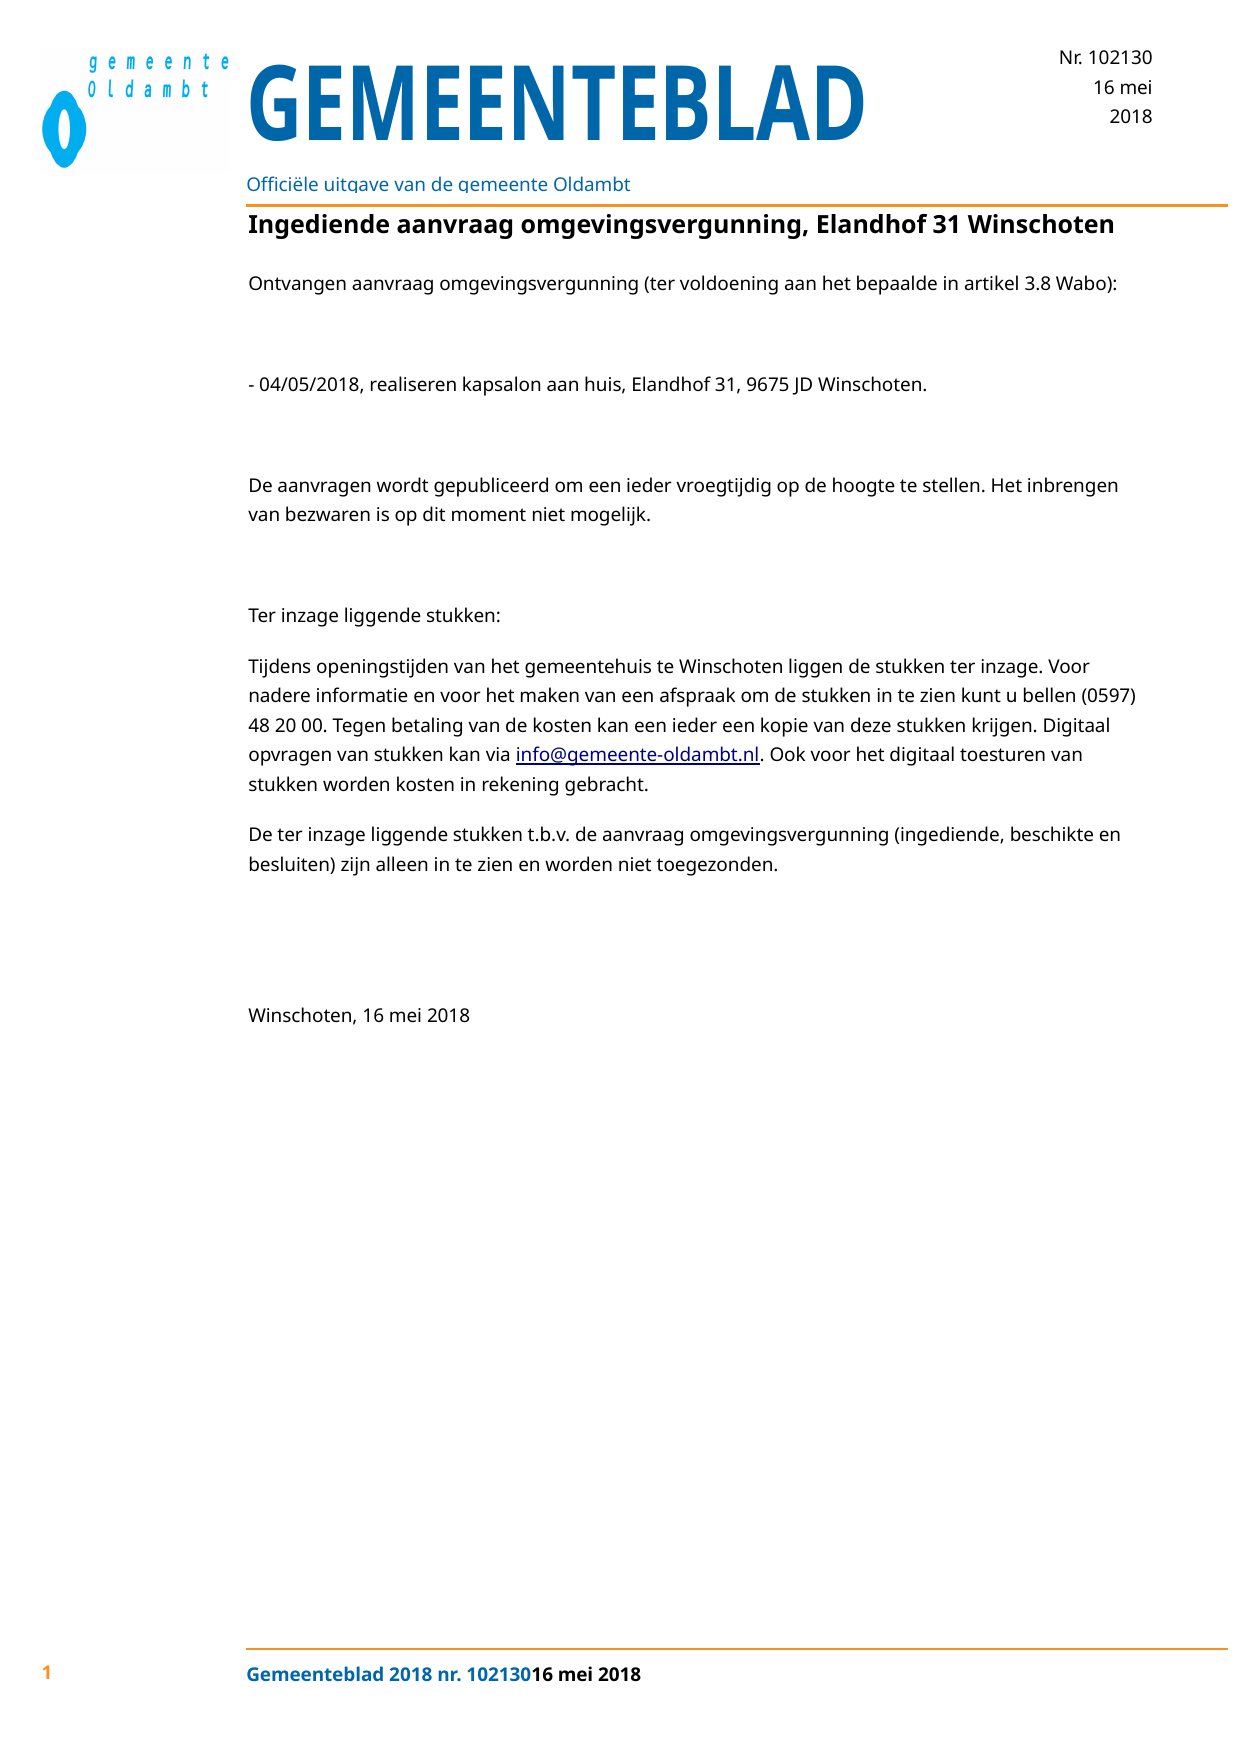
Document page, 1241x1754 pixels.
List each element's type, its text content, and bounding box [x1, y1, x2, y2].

text Winschoten, 16 mei 2018 [248, 1002, 1152, 1028]
text Ontvangen aanvraag omgevingsvergunning (ter voldoening aan het bepaalde in artikel 3.8 Wabo): [248, 270, 1152, 296]
text De aanvragen wordt gepubliceerd om een ieder vroegtijdig op de hoogte te stellen. Het inbrengen van bezwaren is op dit moment niet mogelijk. [248, 472, 1152, 527]
text Ingediende aanvraag omgevingsvergunning, Elandhof 31 Winschoten [248, 207, 1152, 241]
picture [41, 47, 231, 172]
text De ter inzage liggende stukken t.b.v. de aanvraag omgevingsvergunning (ingediende, beschikte en besluiten) zijn alleen in te zien en worden niet toegezonden. [248, 822, 1152, 877]
text Tijdens openingstijden van het gemeentehuis te Winschoten liggen de stukken ter inzage. Voor nadere informatie en voor het maken van een afspraak om de stukken in te zien kunt u bellen (0597) 48 20 00. Tegen betaling van de kosten kan een ieder een kopie van deze stukken krijgen. Digitaal opvragen van stukken kan via info@gemeente-oldambt.nl. Ook voor het digitaal toesturen van stukken worden kosten in rekening gebracht. [248, 653, 1152, 797]
text - 04/05/2018, realiseren kapsalon aan huis, Elandhof 31, 9675 JD Winschoten. [248, 371, 1152, 397]
text Ter inzage liggende stukken: [248, 602, 1152, 628]
